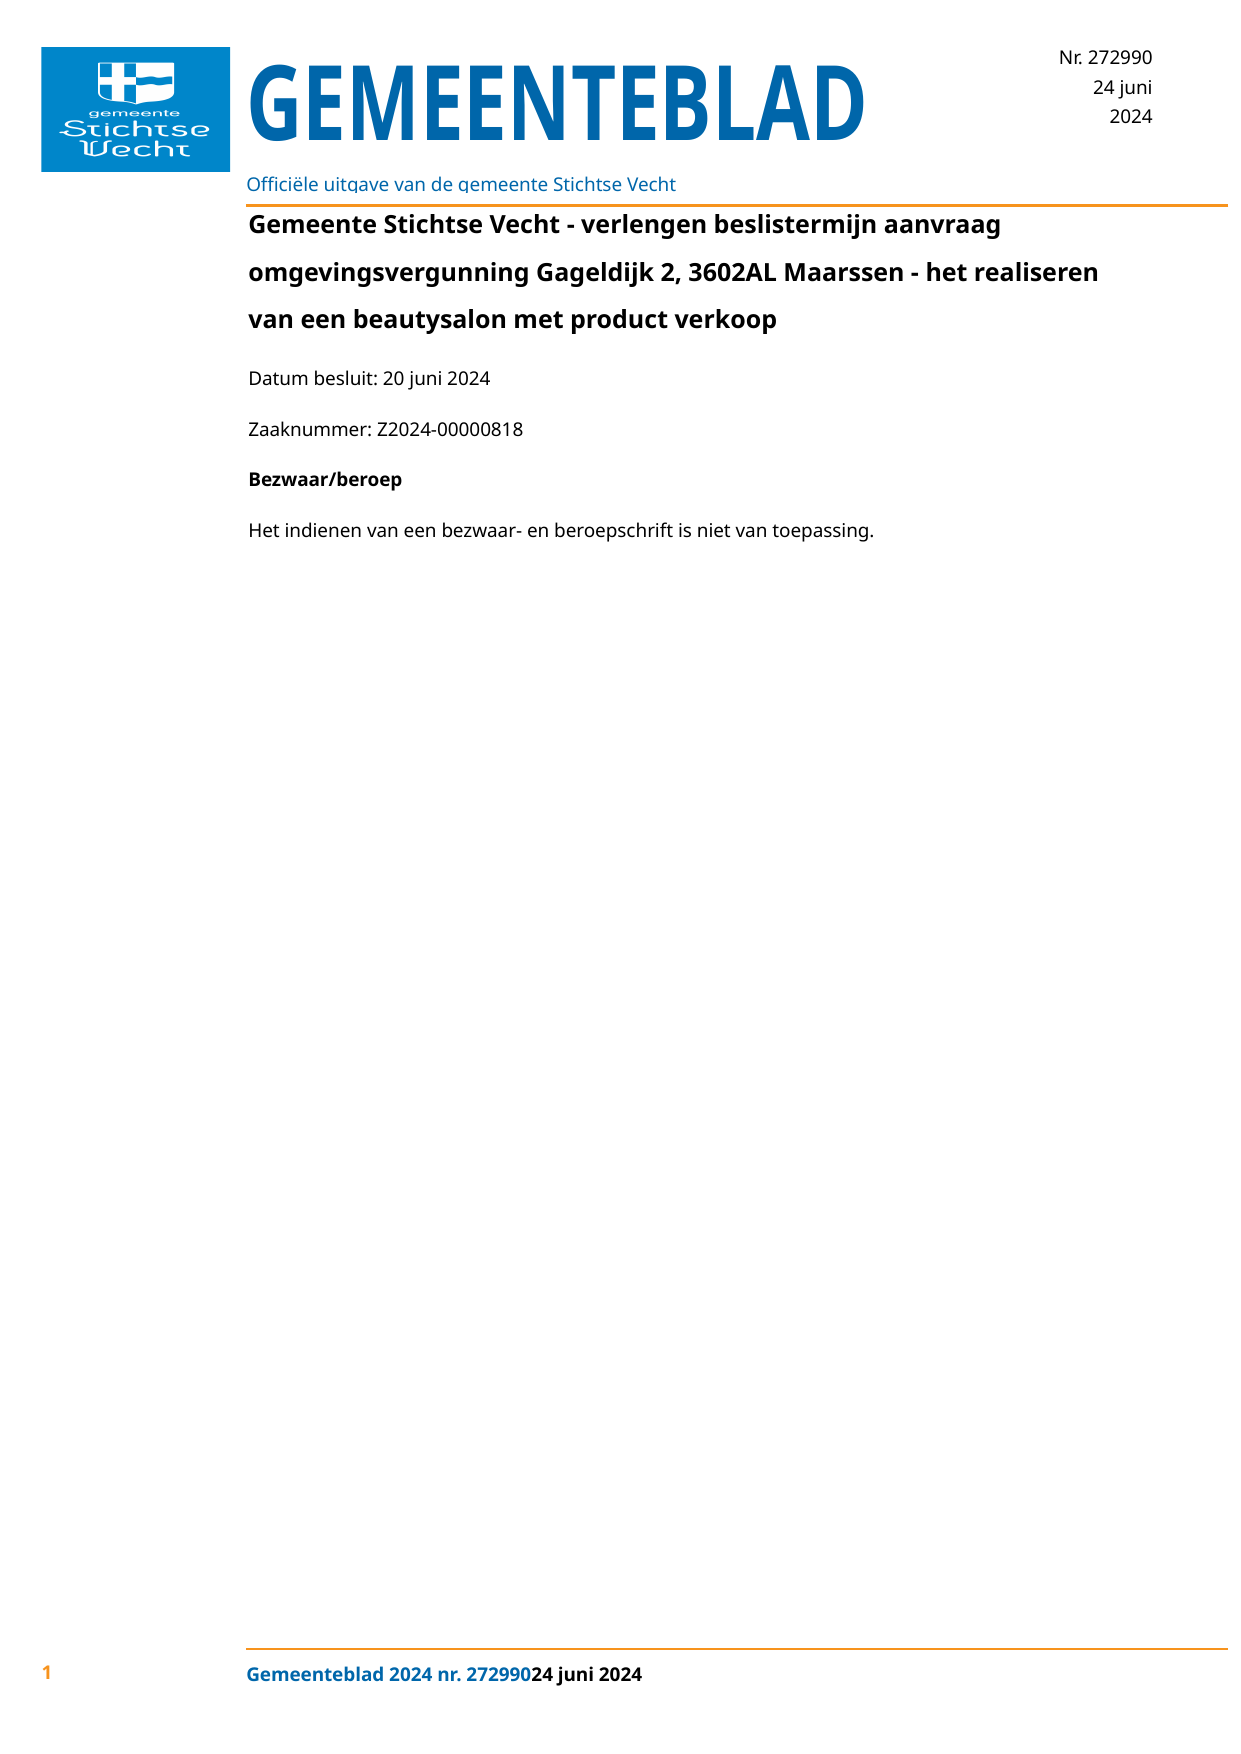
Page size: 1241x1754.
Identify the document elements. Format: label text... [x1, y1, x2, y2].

text Gemeente Stichtse Vecht - verlengen beslistermijn aanvraag omgevingsvergunning Gageldijk 2, 3602AL Maarssen - het realiseren van een beautysalon met product verkoop [248, 207, 1152, 336]
text Datum besluit: 20 juni 2024 [248, 366, 1152, 391]
text Bezwaar/beroep [248, 466, 1152, 492]
text Het indienen van een bezwaar- en beroepschrift is niet van toepassing. [248, 517, 1152, 542]
text Zaaknummer: Z2024-00000818 [248, 416, 1152, 442]
picture [99, 63, 135, 101]
picture [137, 63, 174, 103]
